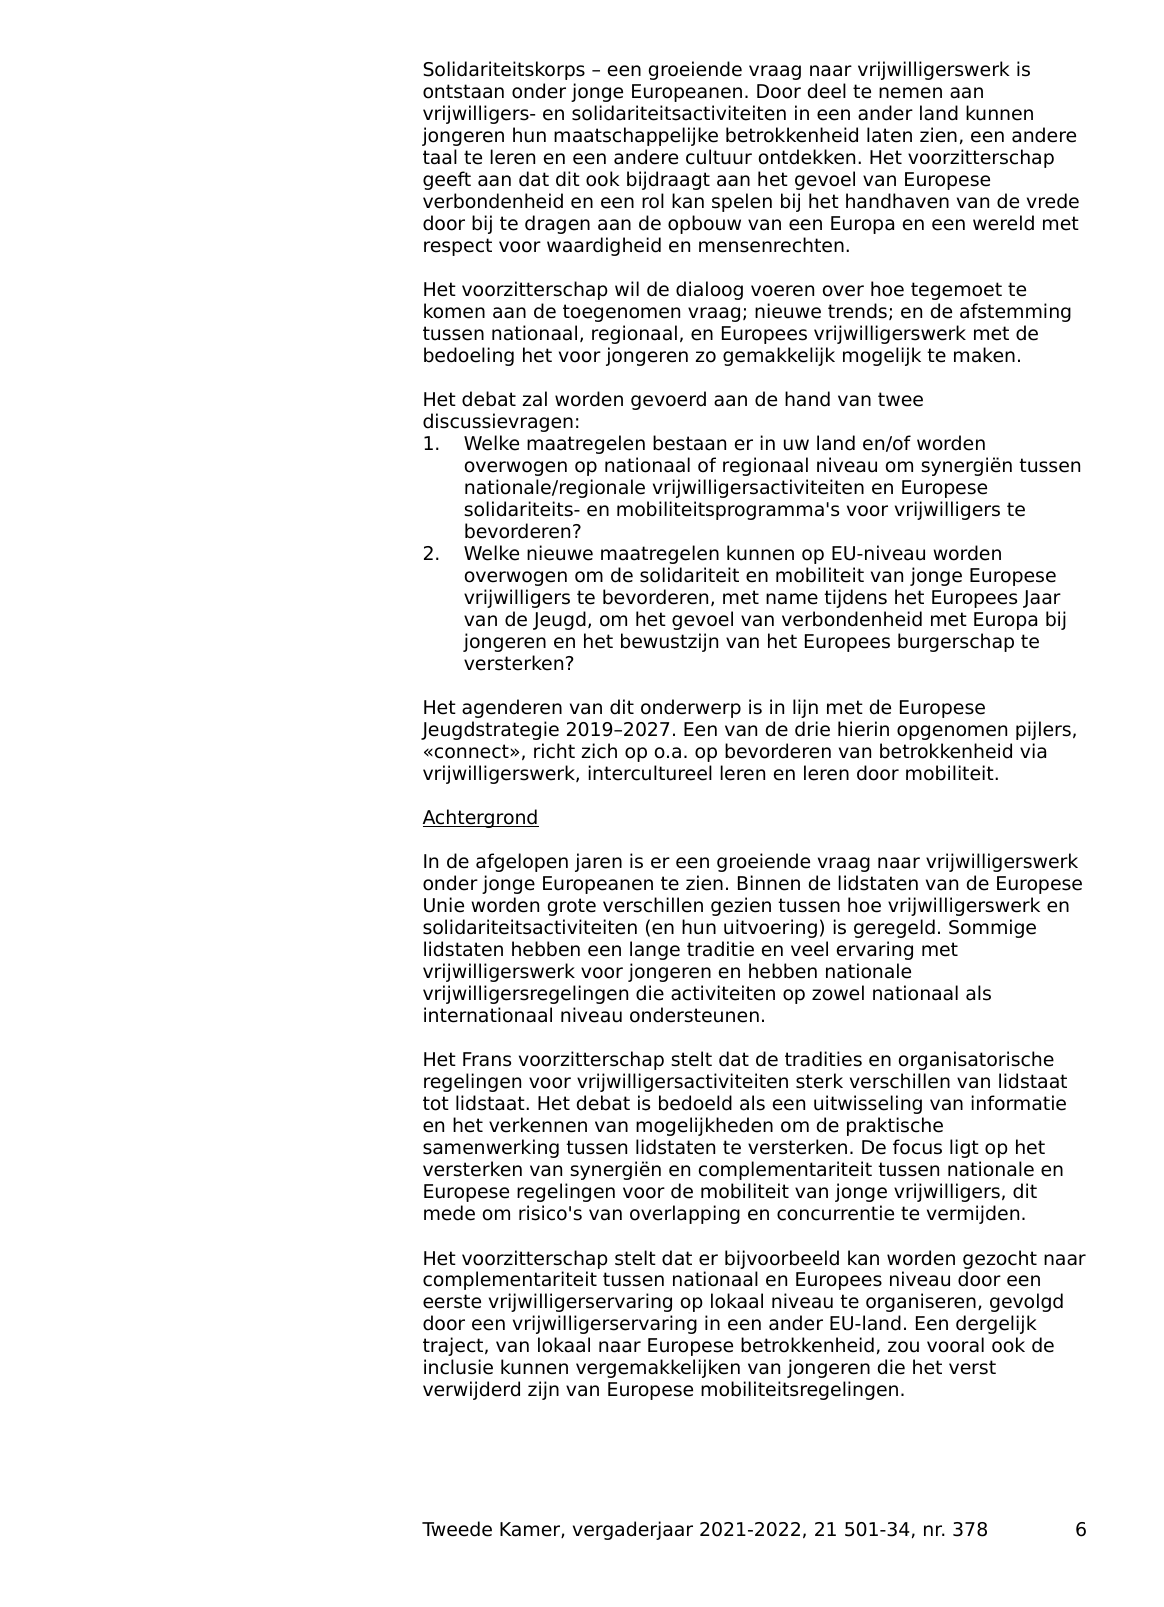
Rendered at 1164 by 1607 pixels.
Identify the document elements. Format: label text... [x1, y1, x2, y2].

text 2. Welke nieuwe maatregelen kunnen op EU-niveau worden overwogen om de solidariteit en mobiliteit van jonge Europese vrijwilligers te bevorderen, met name tijdens het Europees Jaar van de Jeugd, om het gevoel van verbondenheid met Europa bij jongeren en het bewustzijn van het Europees burgerschap te versterken? [422, 543, 1087, 675]
text In de afgelopen jaren is er een groeiende vraag naar vrijwilligerswerk onder jonge Europeanen te zien. Binnen de lidstaten van de Europese Unie worden grote verschillen gezien tussen hoe vrijwilligerswerk en solidariteitsactiviteiten (en hun uitvoering) is geregeld. Sommige lidstaten hebben een lange traditie en veel ervaring met vrijwilligerswerk voor jongeren en hebben nationale vrijwilligersregelingen die activiteiten op zowel nationaal als internationaal niveau ondersteunen. [422, 851, 1087, 1027]
subtitle Achtergrond [422, 807, 1087, 829]
text 1. Welke maatregelen bestaan er in uw land en/of worden overwogen op nationaal of regionaal niveau om synergiën tussen nationale/regionale vrijwilligersactiviteiten en Europese solidariteits- en mobiliteitsprogramma's voor vrijwilligers te bevorderen? [422, 433, 1087, 543]
text Het debat zal worden gevoerd aan de hand van twee discussievragen: [422, 389, 1087, 433]
text Solidariteitskorps – een groeiende vraag naar vrijwilligerswerk is ontstaan onder jonge Europeanen. Door deel te nemen aan vrijwilligers- en solidariteitsactiviteiten in een ander land kunnen jongeren hun maatschappelijke betrokkenheid laten zien, een andere taal te leren en een andere cultuur ontdekken. Het voorzitterschap geeft aan dat dit ook bijdraagt aan het gevoel van Europese verbondenheid en een rol kan spelen bij het handhaven van de vrede door bij te dragen aan de opbouw van een Europa en een wereld met respect voor waardigheid en mensenrechten. [422, 59, 1087, 257]
text Het voorzitterschap stelt dat er bijvoorbeeld kan worden gezocht naar complementariteit tussen nationaal en Europees niveau door een eerste vrijwilligerservaring op lokaal niveau te organiseren, gevolgd door een vrijwilligerservaring in een ander EU-land. Een dergelijk traject, van lokaal naar Europese betrokkenheid, zou vooral ook de inclusie kunnen vergemakkelijken van jongeren die het verst verwijderd zijn van Europese mobiliteitsregelingen. [422, 1247, 1087, 1401]
text Het voorzitterschap wil de dialoog voeren over hoe tegemoet te komen aan de toegenomen vraag; nieuwe trends; en de afstemming tussen nationaal, regionaal, en Europees vrijwilligerswerk met de bedoeling het voor jongeren zo gemakkelijk mogelijk te maken. [422, 279, 1087, 367]
text Het Frans voorzitterschap stelt dat de tradities en organisatorische regelingen voor vrijwilligersactiviteiten sterk verschillen van lidstaat tot lidstaat. Het debat is bedoeld als een uitwisseling van informatie en het verkennen van mogelijkheden om de praktische samenwerking tussen lidstaten te versterken. De focus ligt op het versterken van synergiën en complementariteit tussen nationale en Europese regelingen voor de mobiliteit van jonge vrijwilligers, dit mede om risico's van overlapping en concurrentie te vermijden. [422, 1049, 1087, 1225]
text Het agenderen van dit onderwerp is in lijn met de Europese Jeugdstrategie 2019–2027. Een van de drie hierin opgenomen pijlers, «connect», richt zich op o.a. op bevorderen van betrokkenheid via vrijwilligerswerk, intercultureel leren en leren door mobiliteit. [422, 697, 1087, 785]
